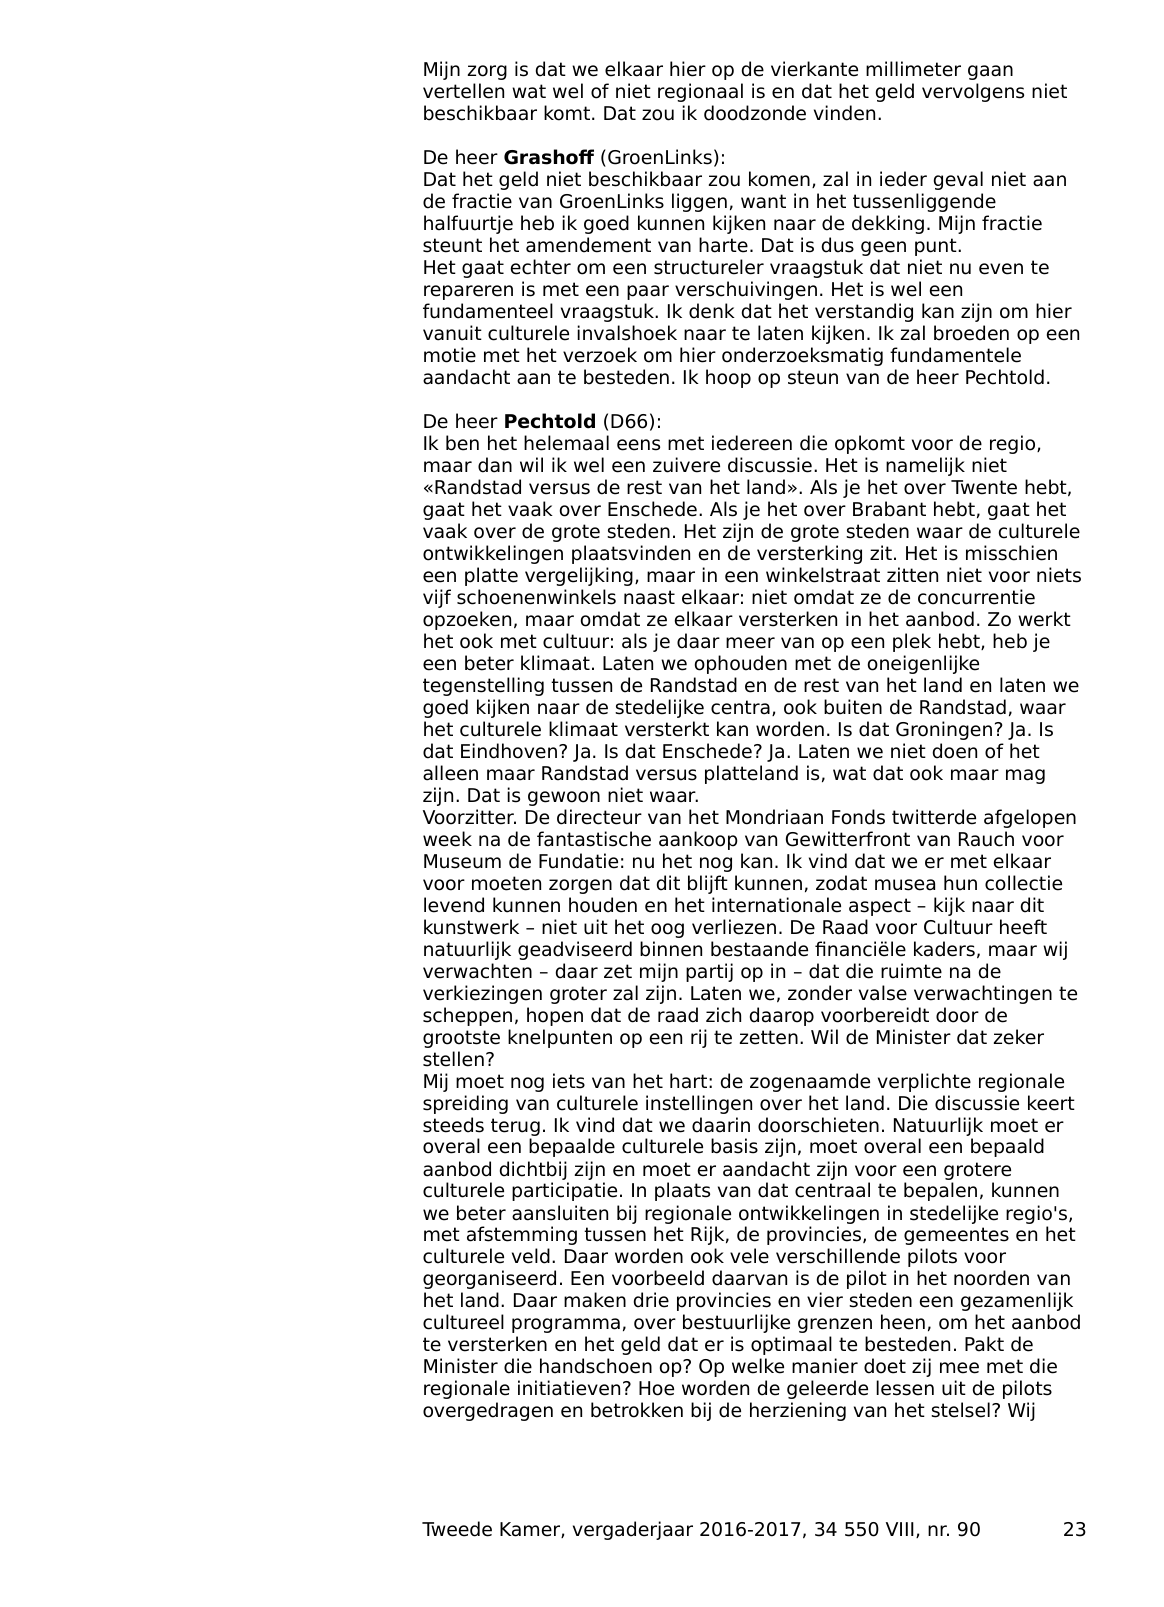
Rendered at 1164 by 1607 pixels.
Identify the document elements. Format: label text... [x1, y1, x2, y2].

text Dat het geld niet beschikbaar zou komen, zal in ieder geval niet aan de fractie van GroenLinks liggen, want in het tussenliggende halfuurtje heb ik goed kunnen kijken naar de dekking. Mijn fractie steunt het amendement van harte. Dat is dus geen punt. [422, 169, 1087, 257]
text Mij moet nog iets van het hart: de zogenaamde verplichte regionale spreiding van culturele instellingen over het land. Die discussie keert steeds terug. Ik vind dat we daarin doorschieten. Natuurlijk moet er overal een bepaalde culturele basis zijn, moet overal een bepaald aanbod dichtbij zijn en moet er aandacht zijn voor een grotere culturele participatie. In plaats van dat centraal te bepalen, kunnen we beter aansluiten bij regionale ontwikkelingen in stedelijke regio's, met afstemming tussen het Rijk, de provincies, de gemeentes en het culturele veld. Daar worden ook vele verschillende pilots voor georganiseerd. Een voorbeeld daarvan is de pilot in het noorden van het land. Daar maken drie provincies en vier steden een gezamenlijk cultureel programma, over bestuurlijke grenzen heen, om het aanbod te versterken en het geld dat er is optimaal te besteden. Pakt de Minister die handschoen op? Op welke manier doet zij mee met die regionale initiatieven? Hoe worden de geleerde lessen uit de pilots overgedragen en betrokken bij de herziening van het stelsel? Wij [422, 1071, 1087, 1422]
text De heer Pechtold (D66): [422, 411, 1087, 433]
text Mijn zorg is dat we elkaar hier op de vierkante millimeter gaan vertellen wat wel of niet regionaal is en dat het geld vervolgens niet beschikbaar komt. Dat zou ik doodzonde vinden. [422, 59, 1087, 125]
text Voorzitter. De directeur van het Mondriaan Fonds twitterde afgelopen week na de fantastische aankoop van Gewitterfront van Rauch voor Museum de Fundatie: nu het nog kan. Ik vind dat we er met elkaar voor moeten zorgen dat dit blijft kunnen, zodat musea hun collectie levend kunnen houden en het internationale aspect – kijk naar dit kunstwerk – niet uit het oog verliezen. De Raad voor Cultuur heeft natuurlijk geadviseerd binnen bestaande financiële kaders, maar wij verwachten – daar zet mijn partij op in – dat die ruimte na de verkiezingen groter zal zijn. Laten we, zonder valse verwachtingen te scheppen, hopen dat de raad zich daarop voorbereidt door de grootste knelpunten op een rij te zetten. Wil de Minister dat zeker stellen? [422, 807, 1087, 1071]
text Het gaat echter om een structureler vraagstuk dat niet nu even te repareren is met een paar verschuivingen. Het is wel een fundamenteel vraagstuk. Ik denk dat het verstandig kan zijn om hier vanuit culturele invalshoek naar te laten kijken. Ik zal broeden op een motie met het verzoek om hier onderzoeksmatig fundamentele aandacht aan te besteden. Ik hoop op steun van de heer Pechtold. [422, 257, 1087, 389]
text Ik ben het helemaal eens met iedereen die opkomt voor de regio, maar dan wil ik wel een zuivere discussie. Het is namelijk niet «Randstad versus de rest van het land». Als je het over Twente hebt, gaat het vaak over Enschede. Als je het over Brabant hebt, gaat het vaak over de grote steden. Het zijn de grote steden waar de culturele ontwikkelingen plaatsvinden en de versterking zit. Het is misschien een platte vergelijking, maar in een winkelstraat zitten niet voor niets vijf schoenenwinkels naast elkaar: niet omdat ze de concurrentie opzoeken, maar omdat ze elkaar versterken in het aanbod. Zo werkt het ook met cultuur: als je daar meer van op een plek hebt, heb je een beter klimaat. Laten we ophouden met de oneigenlijke tegenstelling tussen de Randstad en de rest van het land en laten we goed kijken naar de stedelijke centra, ook buiten de Randstad, waar het culturele klimaat versterkt kan worden. Is dat Groningen? Ja. Is dat Eindhoven? Ja. Is dat Enschede? Ja. Laten we niet doen of het alleen maar Randstad versus platteland is, wat dat ook maar mag zijn. Dat is gewoon niet waar. [422, 433, 1087, 807]
text De heer Grashoff (GroenLinks): [422, 147, 1087, 169]
